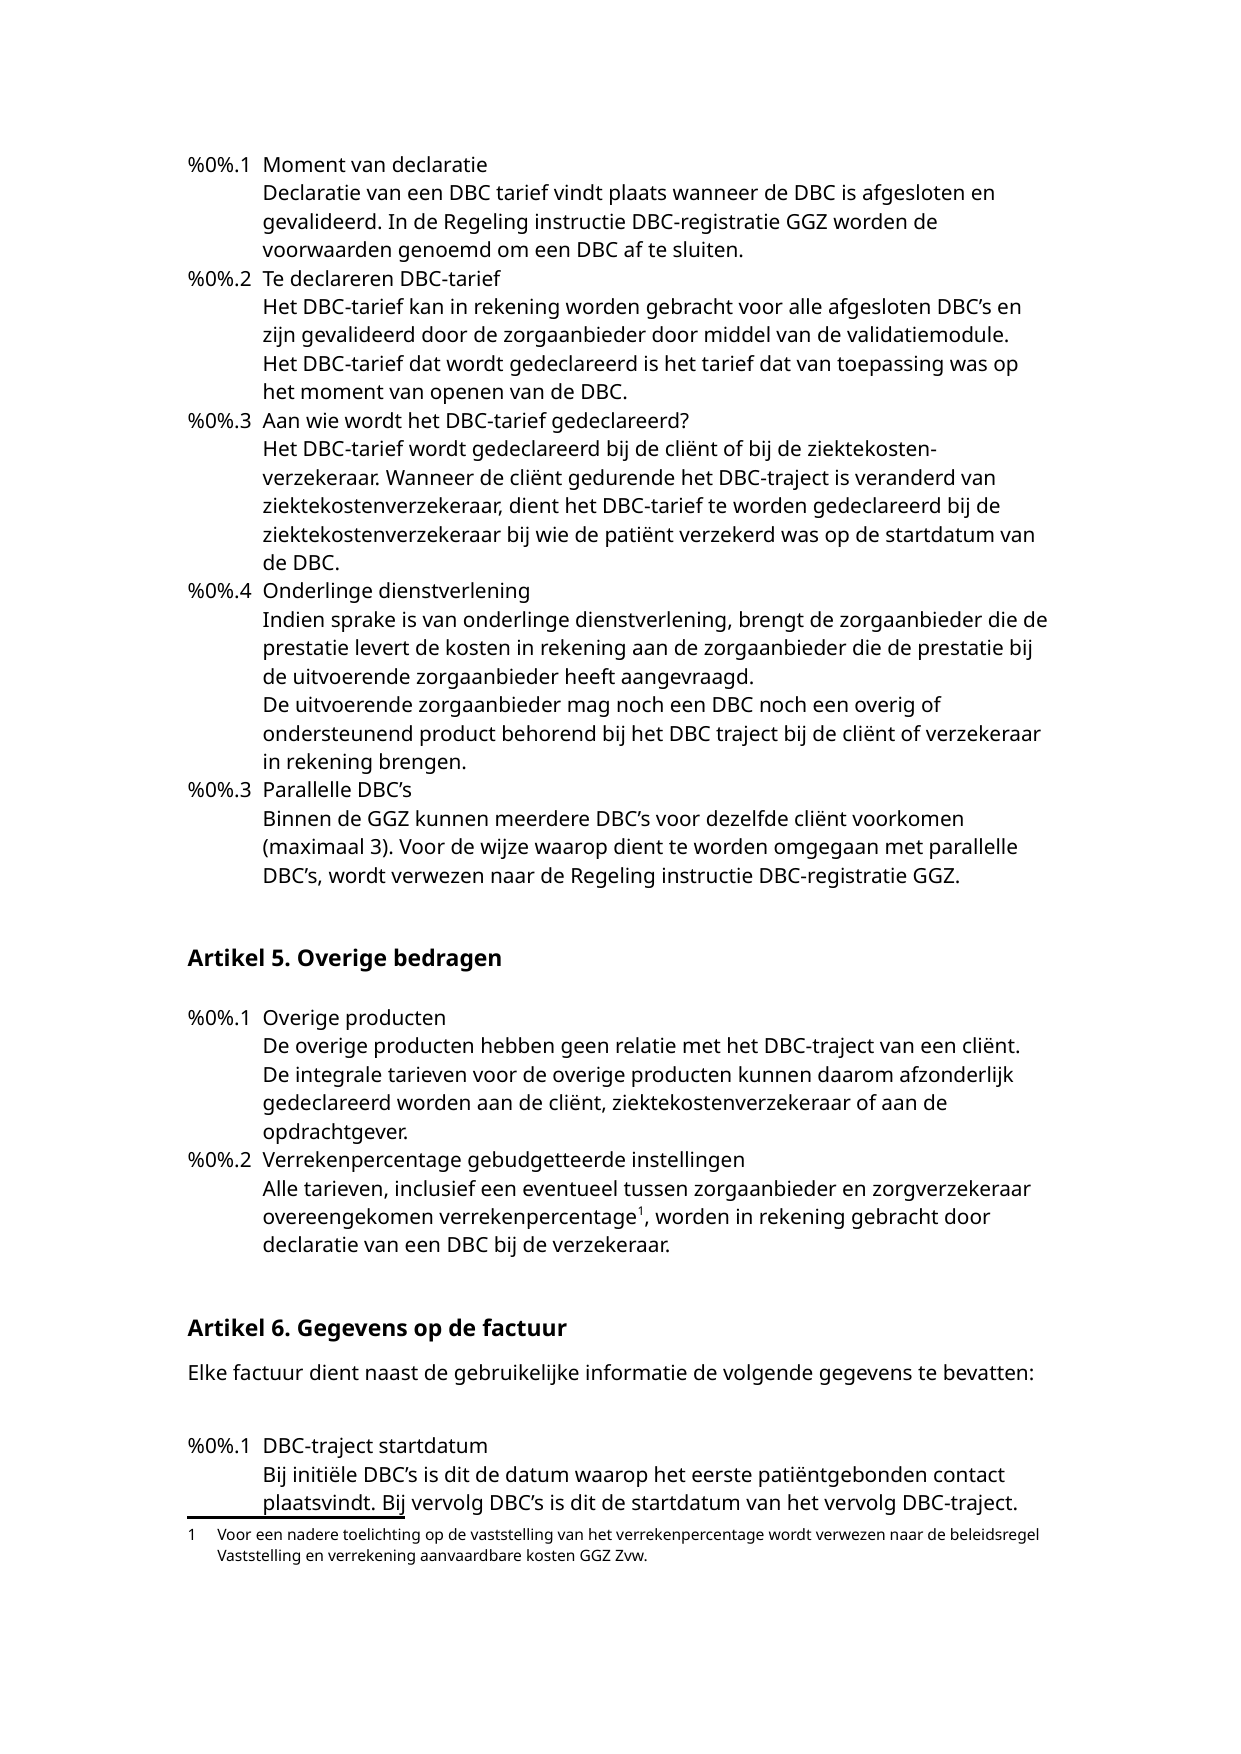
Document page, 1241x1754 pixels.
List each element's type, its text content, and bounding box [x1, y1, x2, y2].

list De uitvoerende zorgaanbieder mag noch een DBC noch een overig of ondersteunend product behorend bij het DBC traject bij de cliënt of verzekeraar in rekening brengen. [187, 690, 1053, 776]
list Overige producten [187, 1003, 1053, 1032]
list Indien sprake is van onderlinge dienstverlening, brengt de zorgaanbieder die de prestatie levert de kosten in rekening aan de zorgaanbieder die de prestatie bij de uitvoerende zorgaanbieder heeft aangevraagd. [187, 605, 1053, 690]
list DBC-traject startdatum [187, 1431, 1053, 1460]
list De overige producten hebben geen relatie met het DBC-traject van een cliënt. De integrale tarieven voor de overige producten kunnen daarom afzonderlijk gedeclareerd worden aan de cliënt, ziektekostenverzekeraar of aan de opdrachtgever. [187, 1032, 1053, 1145]
list Het DBC-tarief wordt gedeclareerd bij de cliënt of bij de ziektekosten-verzekeraar. Wanneer de cliënt gedurende het DBC-traject is veranderd van ziektekostenverzekeraar, dient het DBC-tarief te worden gedeclareerd bij de ziektekostenverzekeraar bij wie de patiënt verzekerd was op de startdatum van de DBC. [187, 434, 1053, 577]
list Aan wie wordt het DBC-tarief gedeclareerd? [187, 406, 1053, 434]
list Voor een nadere toelichting op de vaststelling van het verrekenpercentage wordt verwezen naar de beleidsregel Vaststelling en verrekening aanvaardbare kosten GGZ Zvw. [187, 1481, 1053, 1566]
subtitle Artikel 5. Overige bedragen [187, 942, 1053, 973]
list Verrekenpercentage gebudgetteerde instellingen [187, 1145, 1053, 1174]
subtitle Artikel 6. Gegevens op de factuur [187, 1312, 1053, 1343]
list Te declareren DBC-tarief [187, 264, 1053, 292]
text Elke factuur dient naast de gebruikelijke informatie de volgende gegevens te bevatten: [187, 1358, 1053, 1386]
list Parallelle DBC’s [187, 776, 1053, 804]
list Onderlinge dienstverlening [187, 577, 1053, 605]
list Alle tarieven, inclusief een eventueel tussen zorgaanbieder en zorgverzekeraar overeengekomen verrekenpercentage, worden in rekening gebracht door declaratie van een DBC bij de verzekeraar. [187, 1174, 1053, 1259]
list Het DBC-tarief kan in rekening worden gebracht voor alle afgesloten DBC’s en zijn gevalideerd door de zorgaanbieder door middel van de validatiemodule. [187, 292, 1053, 349]
list Binnen de GGZ kunnen meerdere DBC’s voor dezelfde cliënt voorkomen (maximaal 3). Voor de wijze waarop dient te worden omgegaan met parallelle DBC’s, wordt verwezen naar de Regeling instructie DBC-registratie GGZ. [187, 804, 1053, 889]
list Declaratie van een DBC tarief vindt plaats wanneer de DBC is afgesloten en gevalideerd. In de Regeling instructie DBC-registratie GGZ worden de voorwaarden genoemd om een DBC af te sluiten. [187, 178, 1053, 264]
list Moment van declaratie [187, 150, 1053, 178]
list Het DBC-tarief dat wordt gedeclareerd is het tarief dat van toepassing was op het moment van openen van de DBC. [187, 349, 1053, 406]
